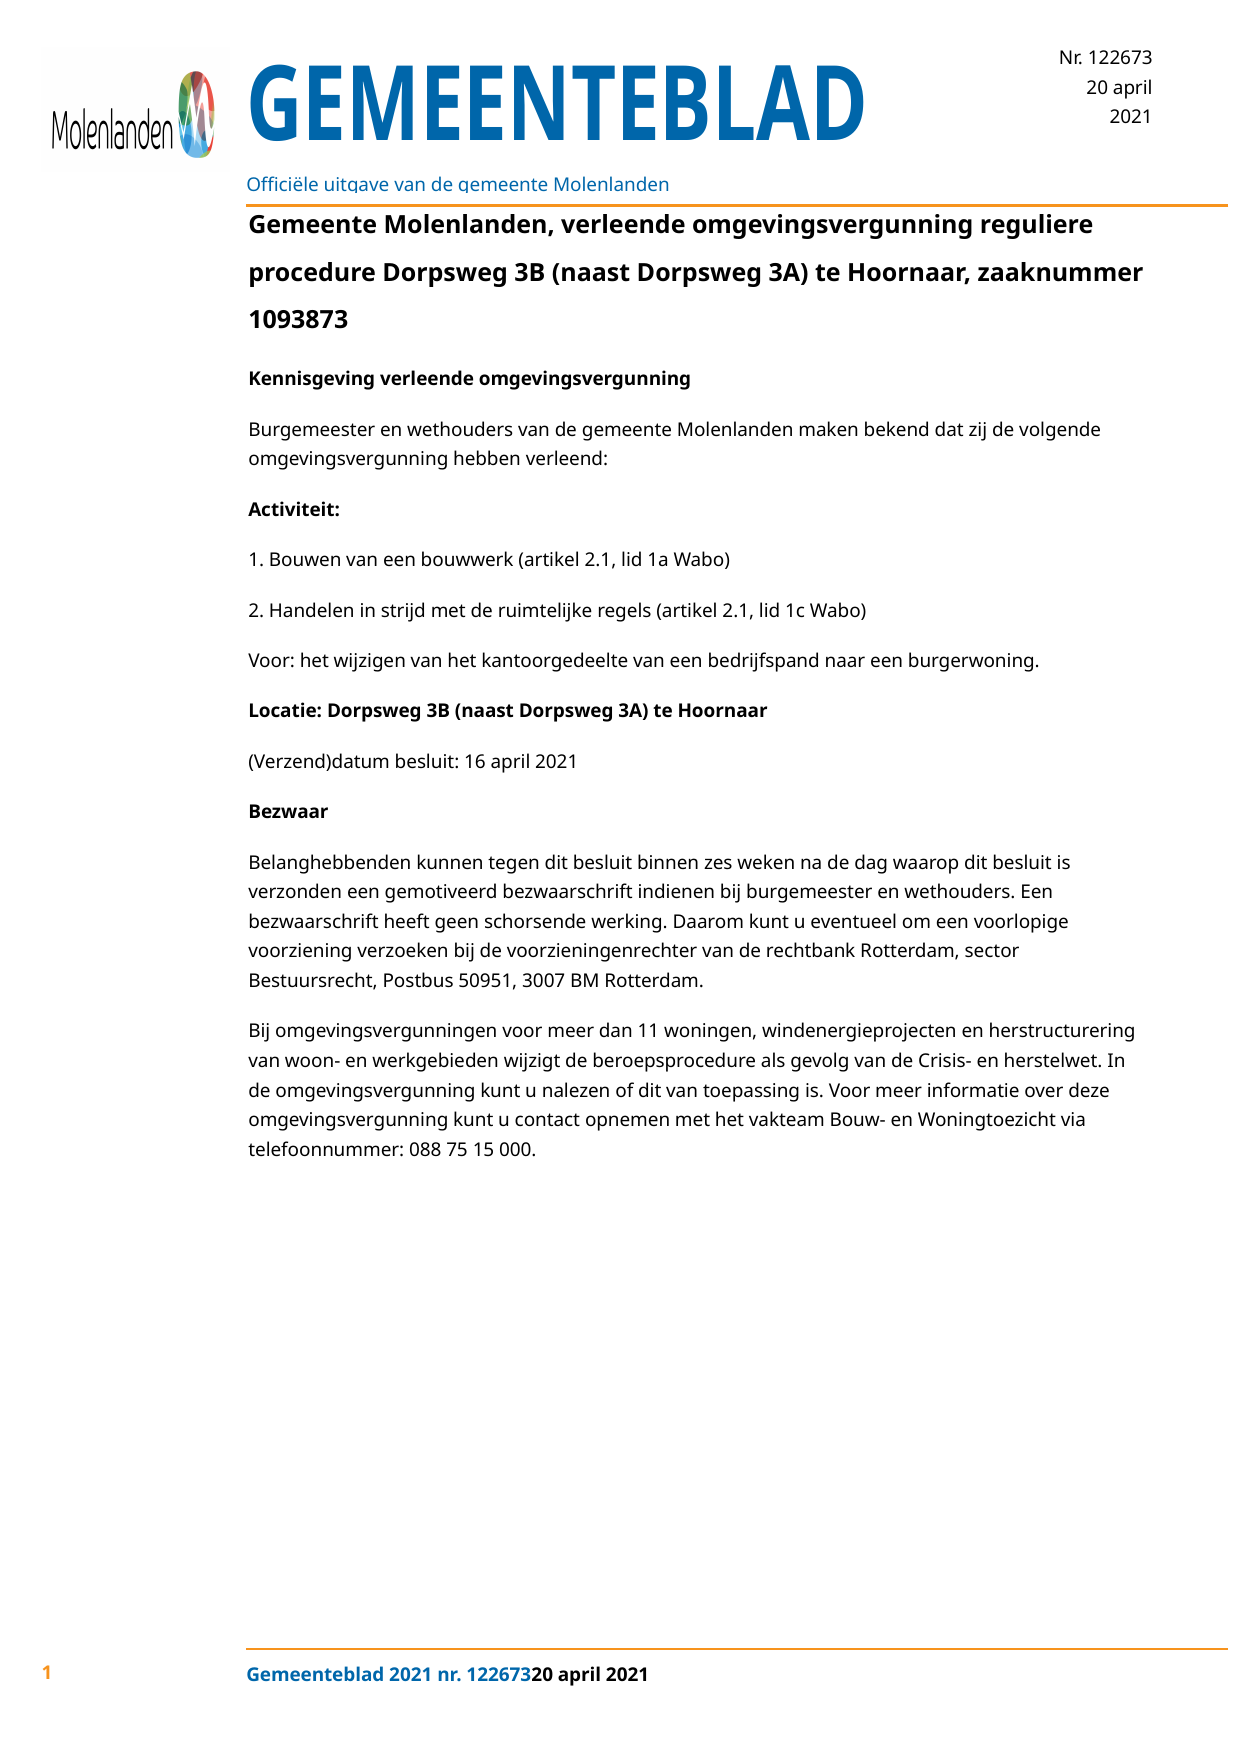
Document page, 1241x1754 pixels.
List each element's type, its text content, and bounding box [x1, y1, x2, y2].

text 1. Bouwen van een bouwwerk (artikel 2.1, lid 1a Wabo) [248, 546, 1152, 572]
text Activiteit: [248, 496, 1152, 522]
text 2. Handelen in strijd met de ruimtelijke regels (artikel 2.1, lid 1c Wabo) [248, 597, 1152, 622]
text Bij omgevingsvergunningen voor meer dan 11 woningen, windenergieprojecten en herstructurering van woon- en werkgebieden wijzigt de beroepsprocedure als gevolg van de Crisis- en herstelwet. In de omgevingsvergunning kunt u nalezen of dit van toepassing is. Voor meer informatie over deze omgevingsvergunning kunt u contact opnemen met het vakteam Bouw- en Woningtoezicht via telefoonnummer: 088 75 15 000. [248, 1018, 1152, 1162]
text Bezwaar [248, 798, 1152, 824]
text Kennisgeving verleende omgevingsvergunning [248, 366, 1152, 391]
text Locatie: Dorpsweg 3B (naast Dorpsweg 3A) te Hoornaar [248, 698, 1152, 723]
text Voor: het wijzigen van het kantoorgedeelte van een bedrijfspand naar een burgerwoning. [248, 647, 1152, 673]
text Burgemeester en wethouders van de gemeente Molenlanden maken bekend dat zij de volgende omgevingsvergunning hebben verleend: [248, 416, 1152, 471]
text Belanghebbenden kunnen tegen dit besluit binnen zes weken na de dag waarop dit besluit is verzonden een gemotiveerd bezwaarschrift indienen bij burgemeester en wethouders. Een bezwaarschrift heeft geen schorsende werking. Daarom kunt u eventueel om een voorlopige voorziening verzoeken bij de voorzieningenrechter van de rechtbank Rotterdam, sector Bestuursrecht, Postbus 50951, 3007 BM Rotterdam. [248, 849, 1152, 993]
text Gemeente Molenlanden, verleende omgevingsvergunning reguliere procedure Dorpsweg 3B (naast Dorpsweg 3A) te Hoornaar, zaaknummer 1093873 [248, 207, 1152, 336]
text (Verzend)datum besluit: 16 april 2021 [248, 748, 1152, 774]
picture [41, 47, 231, 172]
